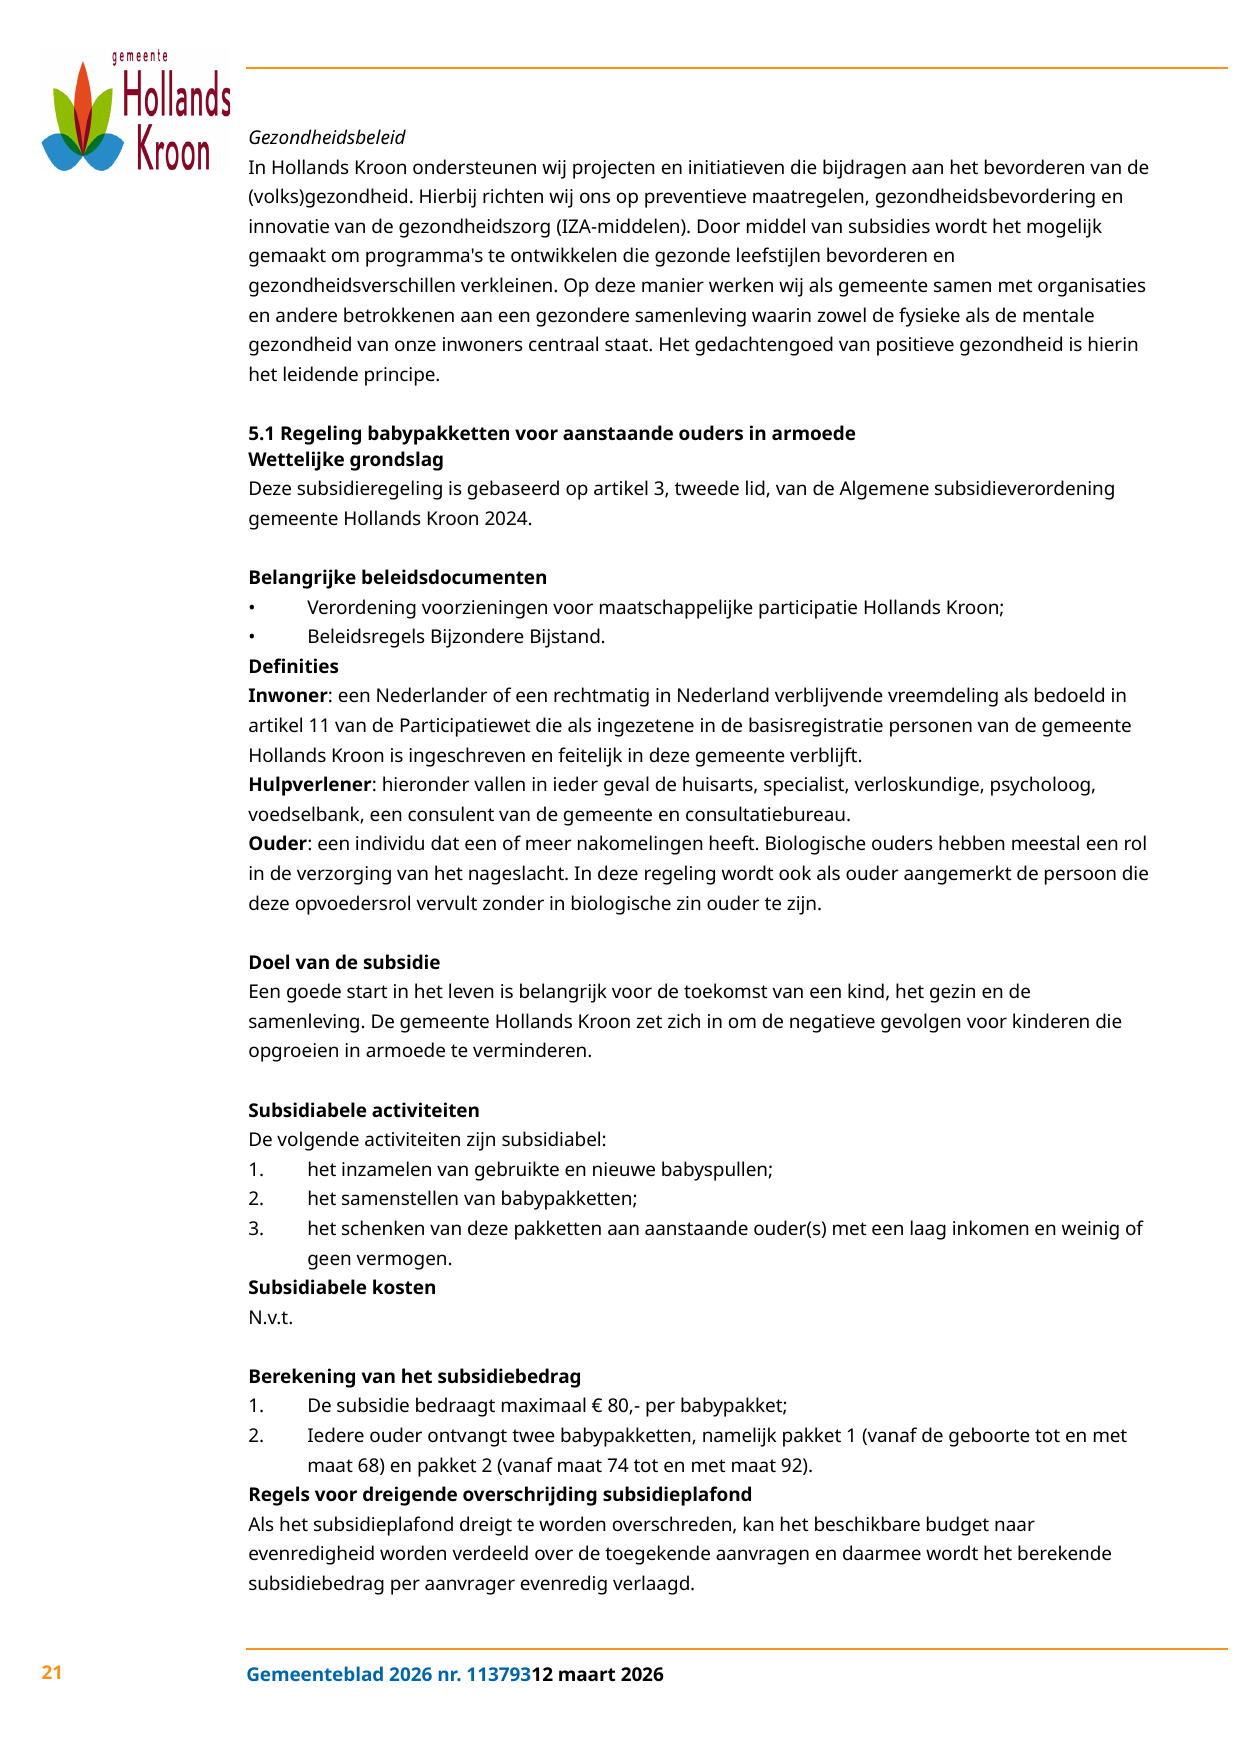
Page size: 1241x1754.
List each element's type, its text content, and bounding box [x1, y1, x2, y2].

text Definities [248, 653, 1152, 679]
text Doel van de subsidie [248, 949, 1152, 974]
text Gezondheidsbeleid [248, 124, 1152, 150]
text Berekening van het subsidiebedrag [248, 1363, 1152, 1389]
text Deze subsidieregeling is gebaseerd op artikel 3, tweede lid, van de Algemene subsidieverordening gemeente Hollands Kroon 2024. [248, 476, 1152, 531]
text In Hollands Kroon ondersteunen wij projecten en initiatieven die bijdragen aan het bevorderen van de (volks)gezondheid. Hierbij richten wij ons op preventieve maatregelen, gezondheidsbevordering en innovatie van de gezondheidszorg (IZA-middelen). Door middel van subsidies wordt het mogelijk gemaakt om programma's te ontwikkelen die gezonde leefstijlen bevorderen en gezondheidsverschillen verkleinen. Op deze manier werken wij als gemeente samen met organisaties en andere betrokkenen aan een gezondere samenleving waarin zowel de fysieke als de mentale gezondheid van onze inwoners centraal staat. Het gedachtengoed van positieve gezondheid is hierin het leidende principe. [248, 154, 1152, 387]
text Een goede start in het leven is belangrijk voor de toekomst van een kind, het gezin en de samenleving. De gemeente Hollands Kroon zet zich in om de negatieve gevolgen voor kinderen die opgroeien in armoede te verminderen. [248, 978, 1152, 1063]
list het inzamelen van gebruikte en nieuwe babyspullen; [248, 1156, 1152, 1182]
text Subsidiabele kosten [248, 1274, 1152, 1300]
text 5.1 Regeling babypakketten voor aanstaande ouders in armoede [248, 420, 1152, 446]
text Hulpverlener: hieronder vallen in ieder geval de huisarts, specialist, verloskundige, psycholoog, voedselbank, een consulent van de gemeente en consultatiebureau. [248, 771, 1152, 827]
text Regels voor dreigende overschrijding subsidieplafond [248, 1481, 1152, 1507]
text Belangrijke beleidsdocumenten [248, 564, 1152, 590]
text N.v.t. [248, 1304, 1152, 1329]
list Iedere ouder ontvangt twee babypakketten, namelijk pakket 1 (vanaf de geboorte tot en met maat 68) en pakket 2 (vanaf maat 74 tot en met maat 92). [248, 1422, 1152, 1477]
text De volgende activiteiten zijn subsidiabel: [248, 1126, 1152, 1152]
list De subsidie bedraagt maximaal € 80,- per babypakket; [248, 1393, 1152, 1418]
text Inwoner: een Nederlander of een rechtmatig in Nederland verblijvende vreemdeling als bedoeld in artikel 11 van de Participatiewet die als ingezetene in de basisregistratie personen van de gemeente Hollands Kroon is ingeschreven en feitelijk in deze gemeente verblijft. [248, 683, 1152, 767]
list Verordening voorzieningen voor maatschappelijke participatie Hollands Kroon; [248, 594, 1152, 619]
text Subsidiabele activiteiten [248, 1097, 1152, 1122]
list het schenken van deze pakketten aan aanstaande ouder(s) met een laag inkomen en weinig of geen vermogen. [248, 1215, 1152, 1270]
text Ouder: een individu dat een of meer nakomelingen heeft. Biologische ouders hebben meestal een rol in de verzorging van het nageslacht. In deze regeling wordt ook als ouder aangemerkt de persoon die deze opvoedersrol vervult zonder in biologische zin ouder te zijn. [248, 831, 1152, 915]
text Als het subsidieplafond dreigt te worden overschreden, kan het beschikbare budget naar evenredigheid worden verdeeld over de toegekende aanvragen en daarmee wordt het berekende subsidiebedrag per aanvrager evenredig verlaagd. [248, 1511, 1152, 1596]
list het samenstellen van babypakketten; [248, 1186, 1152, 1211]
picture [41, 47, 231, 172]
list Beleidsregels Bijzondere Bijstand. [248, 623, 1152, 649]
text Wettelijke grondslag [248, 446, 1152, 472]
